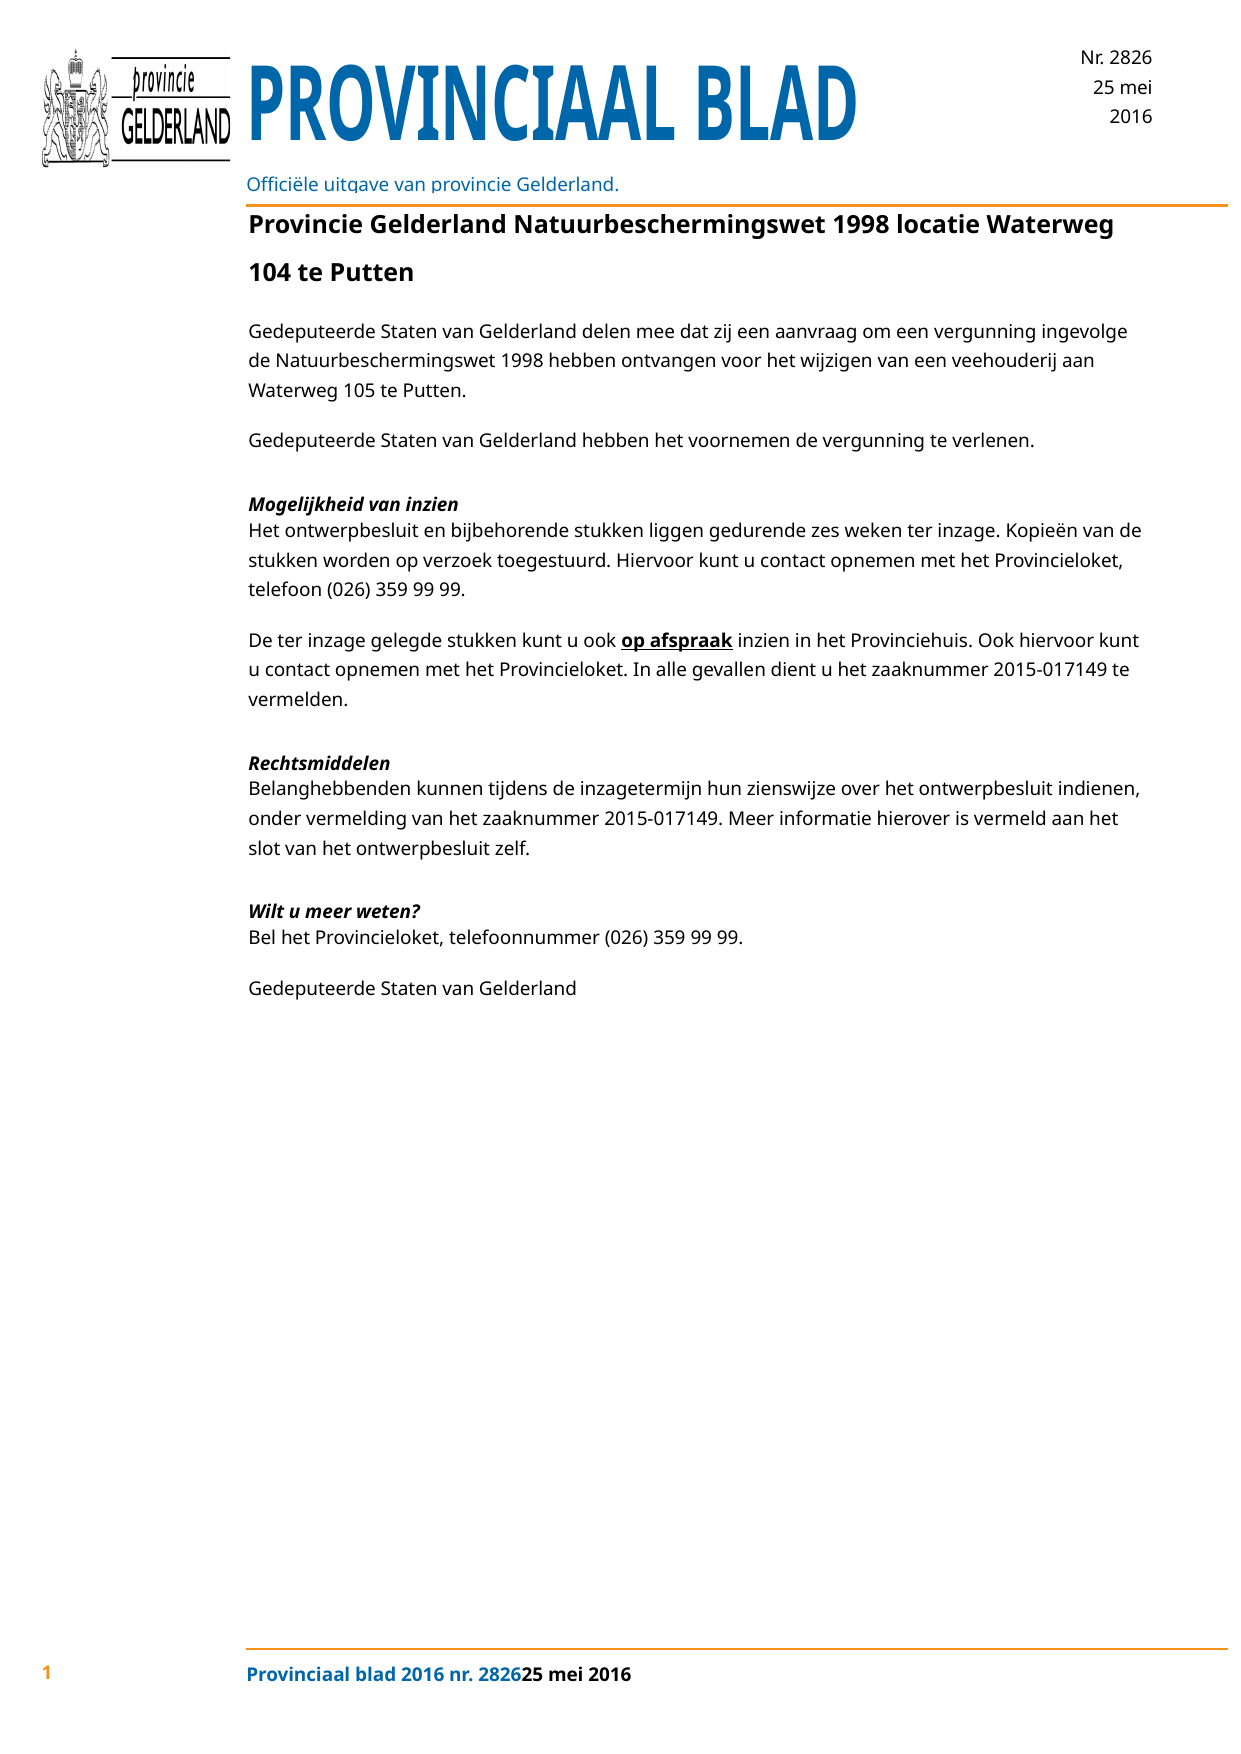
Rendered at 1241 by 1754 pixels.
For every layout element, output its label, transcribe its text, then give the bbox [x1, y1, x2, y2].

text Het ontwerpbesluit en bijbehorende stukken liggen gedurende zes weken ter inzage. Kopieën van de stukken worden op verzoek toegestuurd. Hiervoor kunt u contact opnemen met het Provincieloket, telefoon (026) 359 99 99. [248, 517, 1152, 602]
picture [41, 47, 231, 172]
text Rechtsmiddelen [248, 750, 1152, 776]
text Bel het Provincieloket, telefoonnummer (026) 359 99 99. [248, 924, 1152, 950]
text Gedeputeerde Staten van Gelderland [248, 975, 1152, 1001]
text De ter inzage gelegde stukken kunt u ook op afspraak inzien in het Provinciehuis. Ook hiervoor kunt u contact opnemen met het Provincieloket. In alle gevallen dient u het zaaknummer 2015-017149 te vermelden. [248, 627, 1152, 712]
text Wilt u meer weten? [248, 899, 1152, 924]
text Mogelijkheid van inzien [248, 491, 1152, 517]
text Belanghebbenden kunnen tijdens de inzagetermijn hun zienswijze over het ontwerpbesluit indienen, onder vermelding van het zaaknummer 2015-017149. Meer informatie hierover is vermeld aan het slot van het ontwerpbesluit zelf. [248, 776, 1152, 861]
text Gedeputeerde Staten van Gelderland delen mee dat zij een aanvraag om een vergunning ingevolge de Natuurbeschermingswet 1998 hebben ontvangen voor het wijzigen van een veehouderij aan Waterweg 105 te Putten. [248, 318, 1152, 403]
text Gedeputeerde Staten van Gelderland hebben het voornemen de vergunning te verlenen. [248, 427, 1152, 453]
text Provincie Gelderland Natuurbeschermingswet 1998 locatie Waterweg 104 te Putten [248, 207, 1152, 288]
